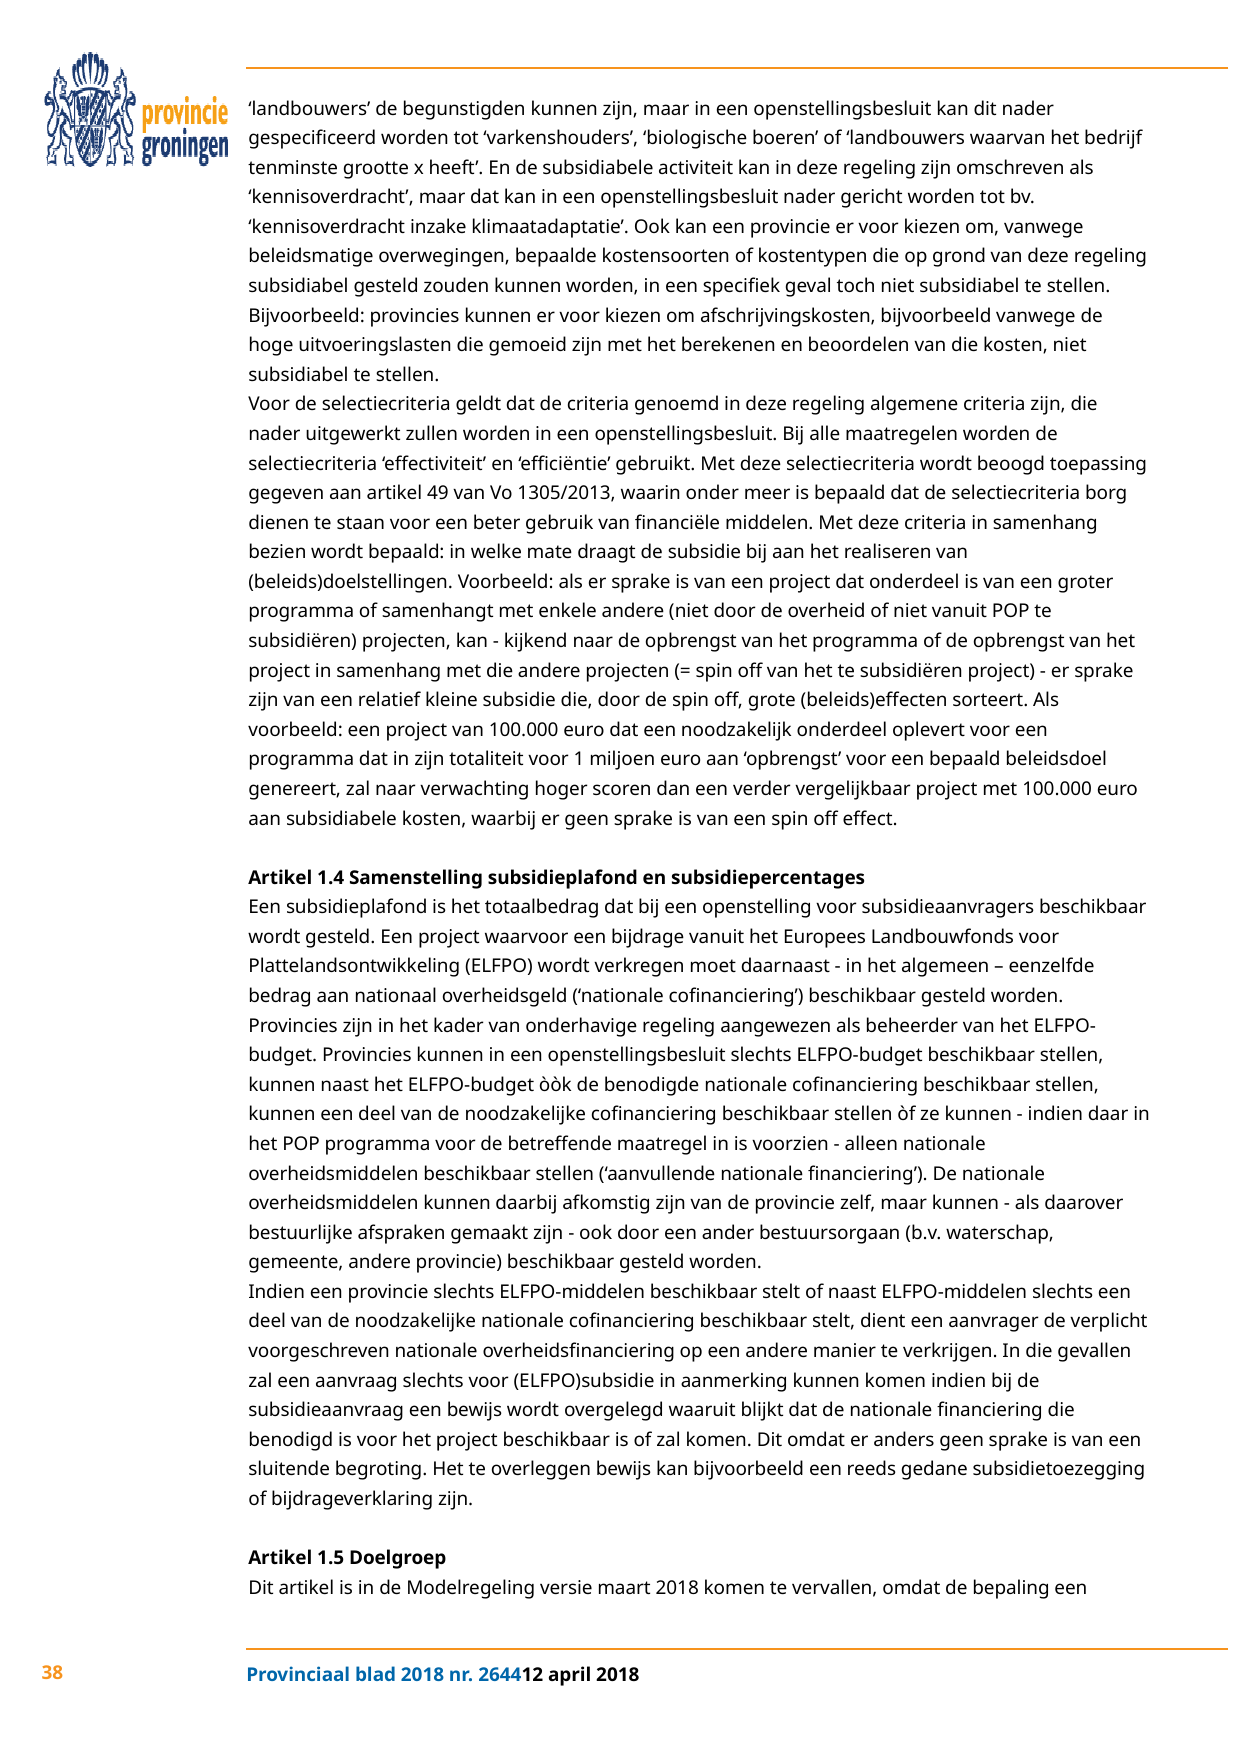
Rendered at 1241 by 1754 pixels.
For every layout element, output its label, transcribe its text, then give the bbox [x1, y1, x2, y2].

text Voor de selectiecriteria geldt dat de criteria genoemd in deze regeling algemene criteria zijn, die nader uitgewerkt zullen worden in een openstellingsbesluit. Bij alle maatregelen worden de selectiecriteria ‘effectiviteit’ en ‘efficiëntie’ gebruikt. Met deze selectiecriteria wordt beoogd toepassing gegeven aan artikel 49 van Vo 1305/2013, waarin onder meer is bepaald dat de selectiecriteria borg dienen te staan voor een beter gebruik van financiële middelen. Met deze criteria in samenhang bezien wordt bepaald: in welke mate draagt de subsidie bij aan het realiseren van (beleids)doelstellingen. Voorbeeld: als er sprake is van een project dat onderdeel is van een groter programma of samenhangt met enkele andere (niet door de overheid of niet vanuit POP te subsidiëren) projecten, kan - kijkend naar de opbrengst van het programma of de opbrengst van het project in samenhang met die andere projecten (= spin off van het te subsidiëren project) - er sprake zijn van een relatief kleine subsidie die, door de spin off, grote (beleids)effecten sorteert. Als voorbeeld: een project van 100.000 euro dat een noodzakelijk onderdeel oplevert voor een programma dat in zijn totaliteit voor 1 miljoen euro aan ‘opbrengst’ voor een bepaald beleidsdoel genereert, zal naar verwachting hoger scoren dan een verder vergelijkbaar project met 100.000 euro aan subsidiabele kosten, waarbij er geen sprake is van een spin off effect. [248, 391, 1152, 831]
text Een subsidieplafond is het totaalbedrag dat bij een openstelling voor subsidieaanvragers beschikbaar wordt gesteld. Een project waarvoor een bijdrage vanuit het Europees Landbouwfonds voor Plattelandsontwikkeling (ELFPO) wordt verkregen moet daarnaast - in het algemeen – eenzelfde bedrag aan nationaal overheidsgeld (‘nationale cofinanciering’) beschikbaar gesteld worden. Provincies zijn in het kader van onderhavige regeling aangewezen als beheerder van het ELFPO-budget. Provincies kunnen in een openstellingsbesluit slechts ELFPO-budget beschikbaar stellen, kunnen naast het ELFPO-budget òòk de benodigde nationale cofinanciering beschikbaar stellen, kunnen een deel van de noodzakelijke cofinanciering beschikbaar stellen òf ze kunnen - indien daar in het POP programma voor de betreffende maatregel in is voorzien - alleen nationale overheidsmiddelen beschikbaar stellen (‘aanvullende nationale financiering’). De nationale overheidsmiddelen kunnen daarbij afkomstig zijn van de provincie zelf, maar kunnen - als daarover bestuurlijke afspraken gemaakt zijn - ook door een ander bestuursorgaan (b.v. waterschap, gemeente, andere provincie) beschikbaar gesteld worden. [248, 893, 1152, 1274]
text Artikel 1.5 Doelgroep [248, 1544, 1152, 1570]
text Indien een provincie slechts ELFPO-middelen beschikbaar stelt of naast ELFPO-middelen slechts een deel van de noodzakelijke nationale cofinanciering beschikbaar stelt, dient een aanvrager de verplicht voorgeschreven nationale overheidsfinanciering op een andere manier te verkrijgen. In die gevallen zal een aanvraag slechts voor (ELFPO)subsidie in aanmerking kunnen komen indien bij de subsidieaanvraag een bewijs wordt overgelegd waaruit blijkt dat de nationale financiering die benodigd is voor het project beschikbaar is of zal komen. Dit omdat er anders geen sprake is van een sluitende begroting. Het te overleggen bewijs kan bijvoorbeeld een reeds gedane subsidietoezegging of bijdrageverklaring zijn. [248, 1278, 1152, 1511]
text Dit artikel is in de Modelregeling versie maart 2018 komen te vervallen, omdat de bepaling een [248, 1574, 1152, 1600]
text Artikel 1.4 Samenstelling subsidieplafond en subsidiepercentages [248, 864, 1152, 890]
text ‘landbouwers’ de begunstigden kunnen zijn, maar in een openstellingsbesluit kan dit nader gespecificeerd worden tot ‘varkenshouders’, ‘biologische boeren’ of ‘landbouwers waarvan het bedrijf tenminste grootte x heeft’. En de subsidiabele activiteit kan in deze regeling zijn omschreven als ‘kennisoverdracht’, maar dat kan in een openstellingsbesluit nader gericht worden tot bv. ‘kennisoverdracht inzake klimaatadaptatie’. Ook kan een provincie er voor kiezen om, vanwege beleidsmatige overwegingen, bepaalde kostensoorten of kostentypen die op grond van deze regeling subsidiabel gesteld zouden kunnen worden, in een specifiek geval toch niet subsidiabel te stellen. Bijvoorbeeld: provincies kunnen er voor kiezen om afschrijvingskosten, bijvoorbeeld vanwege de hoge uitvoeringslasten die gemoeid zijn met het berekenen en beoordelen van die kosten, niet subsidiabel te stellen. [248, 95, 1152, 387]
picture [41, 47, 231, 172]
